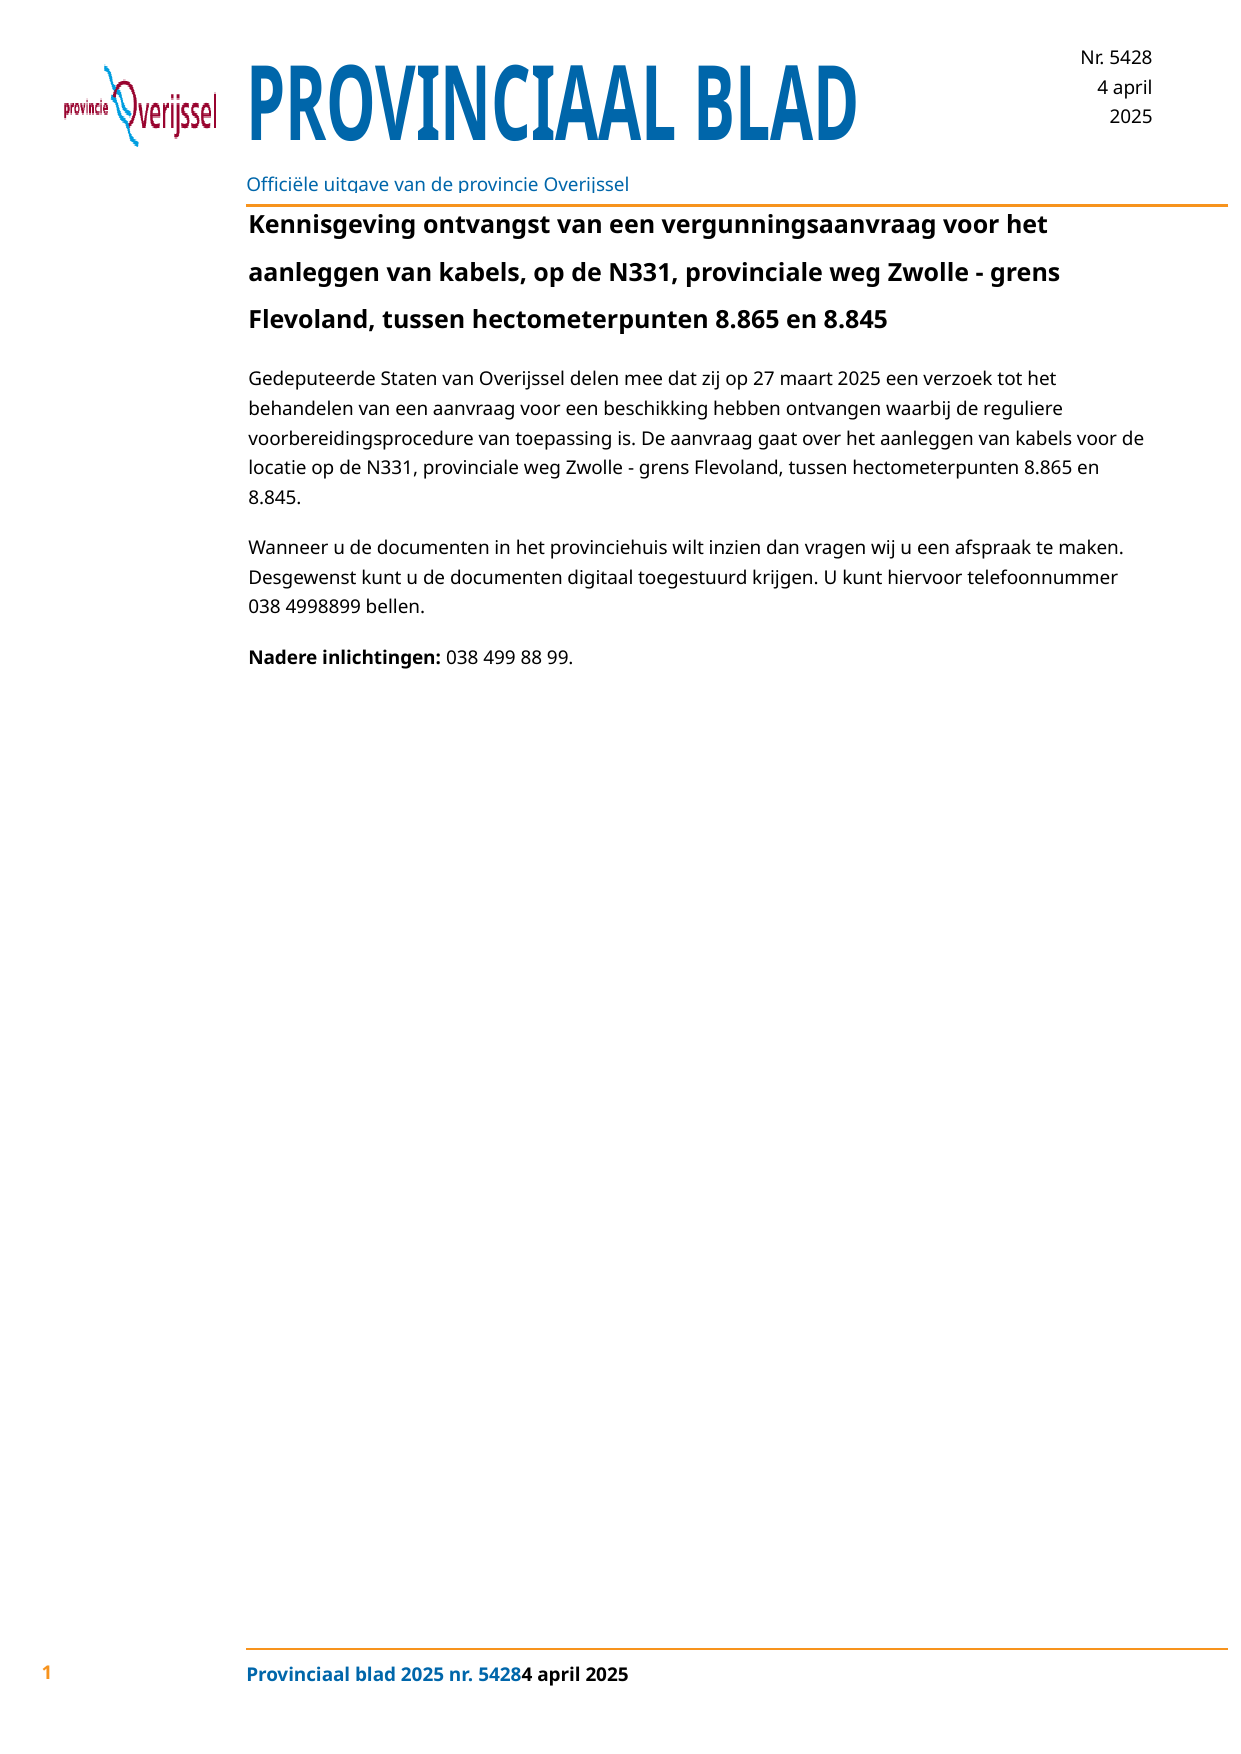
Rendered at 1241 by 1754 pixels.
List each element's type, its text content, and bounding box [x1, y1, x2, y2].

text Kennisgeving ontvangst van een vergunningsaanvraag voor het aanleggen van kabels, op de N331, provinciale weg Zwolle - grens Flevoland, tussen hectometerpunten 8.865 en 8.845 [248, 207, 1152, 336]
text Wanneer u de documenten in het provinciehuis wilt inzien dan vragen wij u een afspraak te maken. Desgewenst kunt u de documenten digitaal toegestuurd krijgen. U kunt hiervoor telefoonnummer 038 4998899 bellen. [248, 534, 1152, 619]
picture [41, 47, 231, 172]
text Nadere inlichtingen: 038 499 88 99. [248, 644, 1152, 669]
text Gedeputeerde Staten van Overijssel delen mee dat zij op 27 maart 2025 een verzoek tot het behandelen van een aanvraag voor een beschikking hebben ontvangen waarbij de reguliere voorbereidingsprocedure van toepassing is. De aanvraag gaat over het aanleggen van kabels voor de locatie op de N331, provinciale weg Zwolle - grens Flevoland, tussen hectometerpunten 8.865 en 8.845. [248, 366, 1152, 509]
